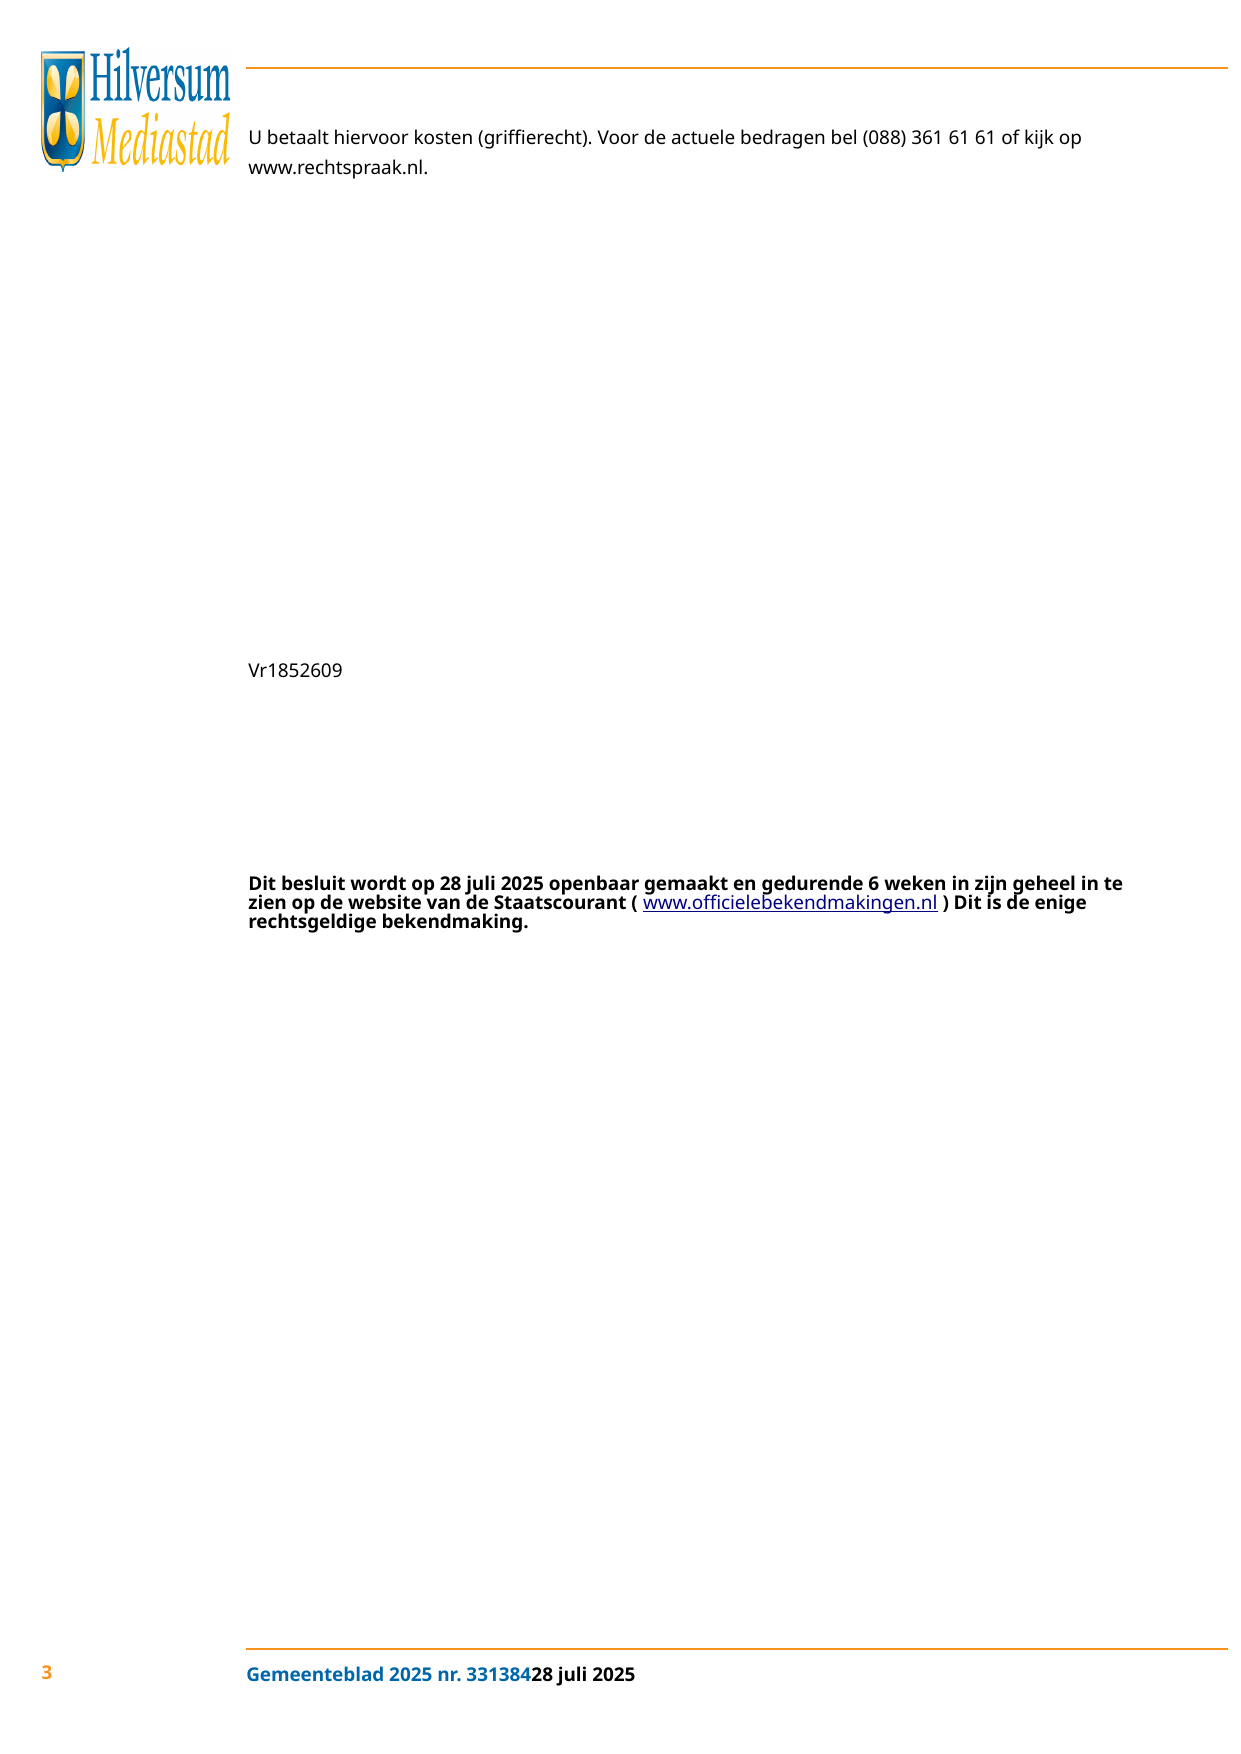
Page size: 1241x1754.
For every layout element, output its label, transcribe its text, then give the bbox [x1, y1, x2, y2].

text U betaalt hiervoor kosten (griffierecht). Voor de actuele bedragen bel (088) 361 61 61 of kijk op www.rechtspraak.nl. [248, 124, 1152, 180]
picture [41, 47, 231, 172]
text Dit besluit wordt op 28 juli 2025 openbaar gemaakt en gedurende 6 weken in zijn geheel in te zien op de website van de Staatscourant ( www.officielebekendmakingen.nl ) Dit is de enige rechtsgeldige bekendmaking. [248, 874, 1152, 932]
text Vr1852609 [248, 657, 1152, 683]
